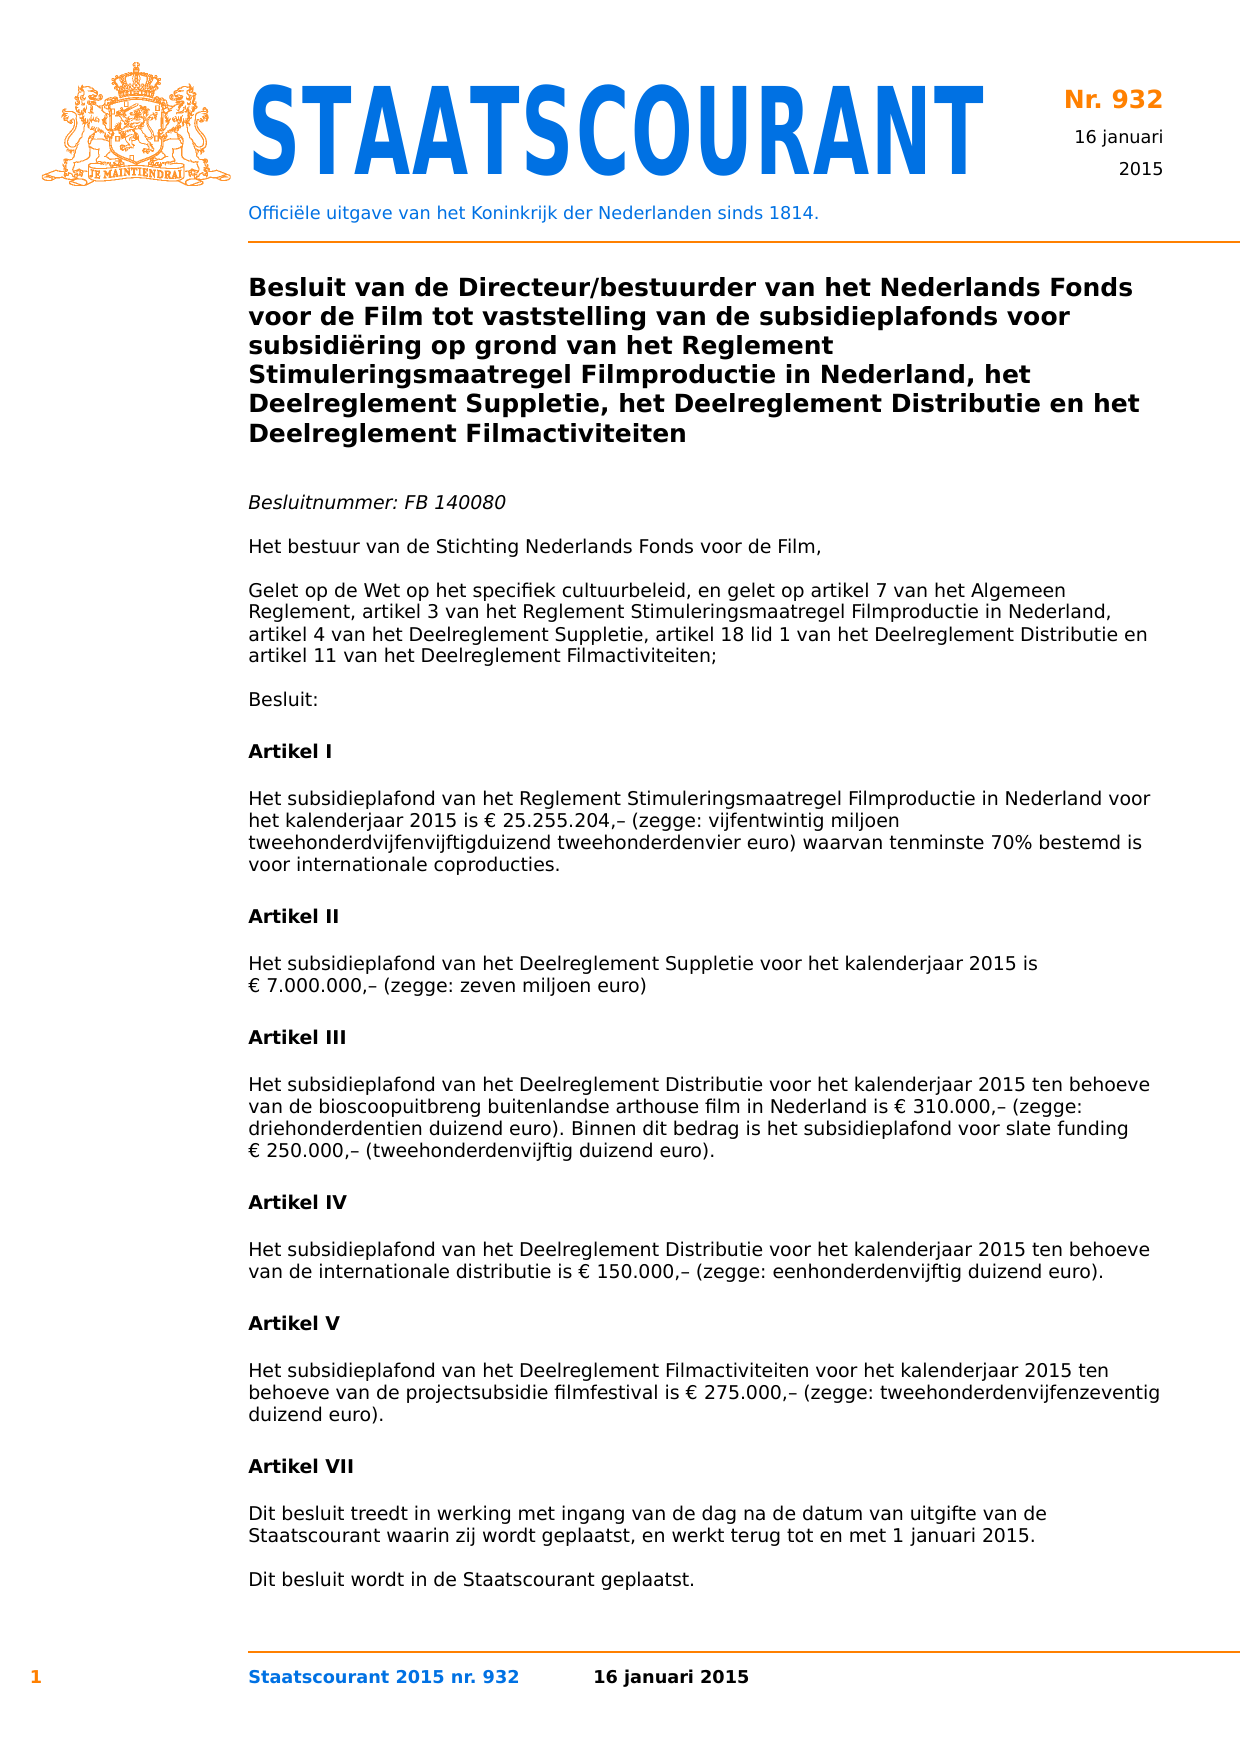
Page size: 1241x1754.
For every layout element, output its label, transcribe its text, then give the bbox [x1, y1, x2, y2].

subtitle Artikel II [248, 906, 1163, 928]
subtitle Artikel I [248, 741, 1163, 763]
text Het subsidieplafond van het Deelreglement Distributie voor het kalenderjaar 2015 ten behoeve van de bioscoopuitbreng buitenlandse arthouse film in Nederland is € 310.000,– (zegge: driehonderdentien duizend euro). Binnen dit bedrag is het subsidieplafond voor slate funding € 250.000,– (tweehonderdenvijftig duizend euro). [248, 1074, 1163, 1162]
table_header [25, 62, 248, 241]
subtitle Artikel IV [248, 1192, 1163, 1214]
text Dit besluit wordt in de Staatscourant geplaatst. [248, 1569, 1163, 1591]
subtitle Artikel III [248, 1027, 1163, 1049]
text Het subsidieplafond van het Deelreglement Filmactiviteiten voor het kalenderjaar 2015 ten behoeve van de projectsubsidie filmfestival is € 275.000,– (zegge: tweehonderdenvijfenzeventig duizend euro). [248, 1360, 1163, 1426]
table_header Nr. 932 [998, 62, 1240, 121]
text Het subsidieplafond van het Deelreglement Suppletie voor het kalenderjaar 2015 is € 7.000.000,– (zegge: zeven miljoen euro) [248, 953, 1163, 997]
text Besluitnummer: FB 140080 [248, 492, 1163, 514]
text Het subsidieplafond van het Deelreglement Distributie voor het kalenderjaar 2015 ten behoeve van de internationale distributie is € 150.000,– (zegge: eenhonderdenvijftig duizend euro). [248, 1239, 1163, 1283]
subtitle Besluit van de Directeur/bestuurder van het Nederlands Fonds voor de Film tot vaststelling van de subsidieplafonds voor subsidiëring op grond van het Reglement Stimuleringsmaatregel Filmproductie in Nederland, het Deelreglement Suppletie, het Deelreglement Distributie en het Deelreglement Filmactiviteiten [248, 273, 1163, 448]
text Gelet op de Wet op het specifiek cultuurbeleid, en gelet op artikel 7 van het Algemeen Reglement, artikel 3 van het Reglement Stimuleringsmaatregel Filmproductie in Nederland, artikel 4 van het Deelreglement Suppletie, artikel 18 lid 1 van het Deelreglement Distributie en artikel 11 van het Deelreglement Filmactiviteiten; [248, 579, 1163, 667]
text Het subsidieplafond van het Reglement Stimuleringsmaatregel Filmproductie in Nederland voor het kalenderjaar 2015 is € 25.255.204,– (zegge: vijfentwintig miljoen tweehonderdvijfenvijftigduizend tweehonderdenvier euro) waarvan tenminste 70% bestemd is voor internationale coproducties. [248, 788, 1163, 876]
picture [41, 62, 231, 186]
table_cell Officiële uitgave van het Koninkrijk der Nederlanden sinds 1814. [248, 203, 1240, 241]
subtitle Artikel VII [248, 1456, 1163, 1478]
table_cell 2015 [998, 153, 1240, 203]
subtitle Artikel V [248, 1313, 1163, 1335]
text Dit besluit treedt in werking met ingang van de dag na de datum van uitgifte van de Staatscourant waarin zij wordt geplaatst, en werkt terug tot en met 1 januari 2015. [248, 1503, 1163, 1547]
table_header STAATSCOURANT [248, 62, 998, 203]
table_cell 16 januari [998, 121, 1240, 153]
text Het bestuur van de Stichting Nederlands Fonds voor de Film, [248, 536, 1163, 558]
text Besluit: [248, 689, 1163, 711]
